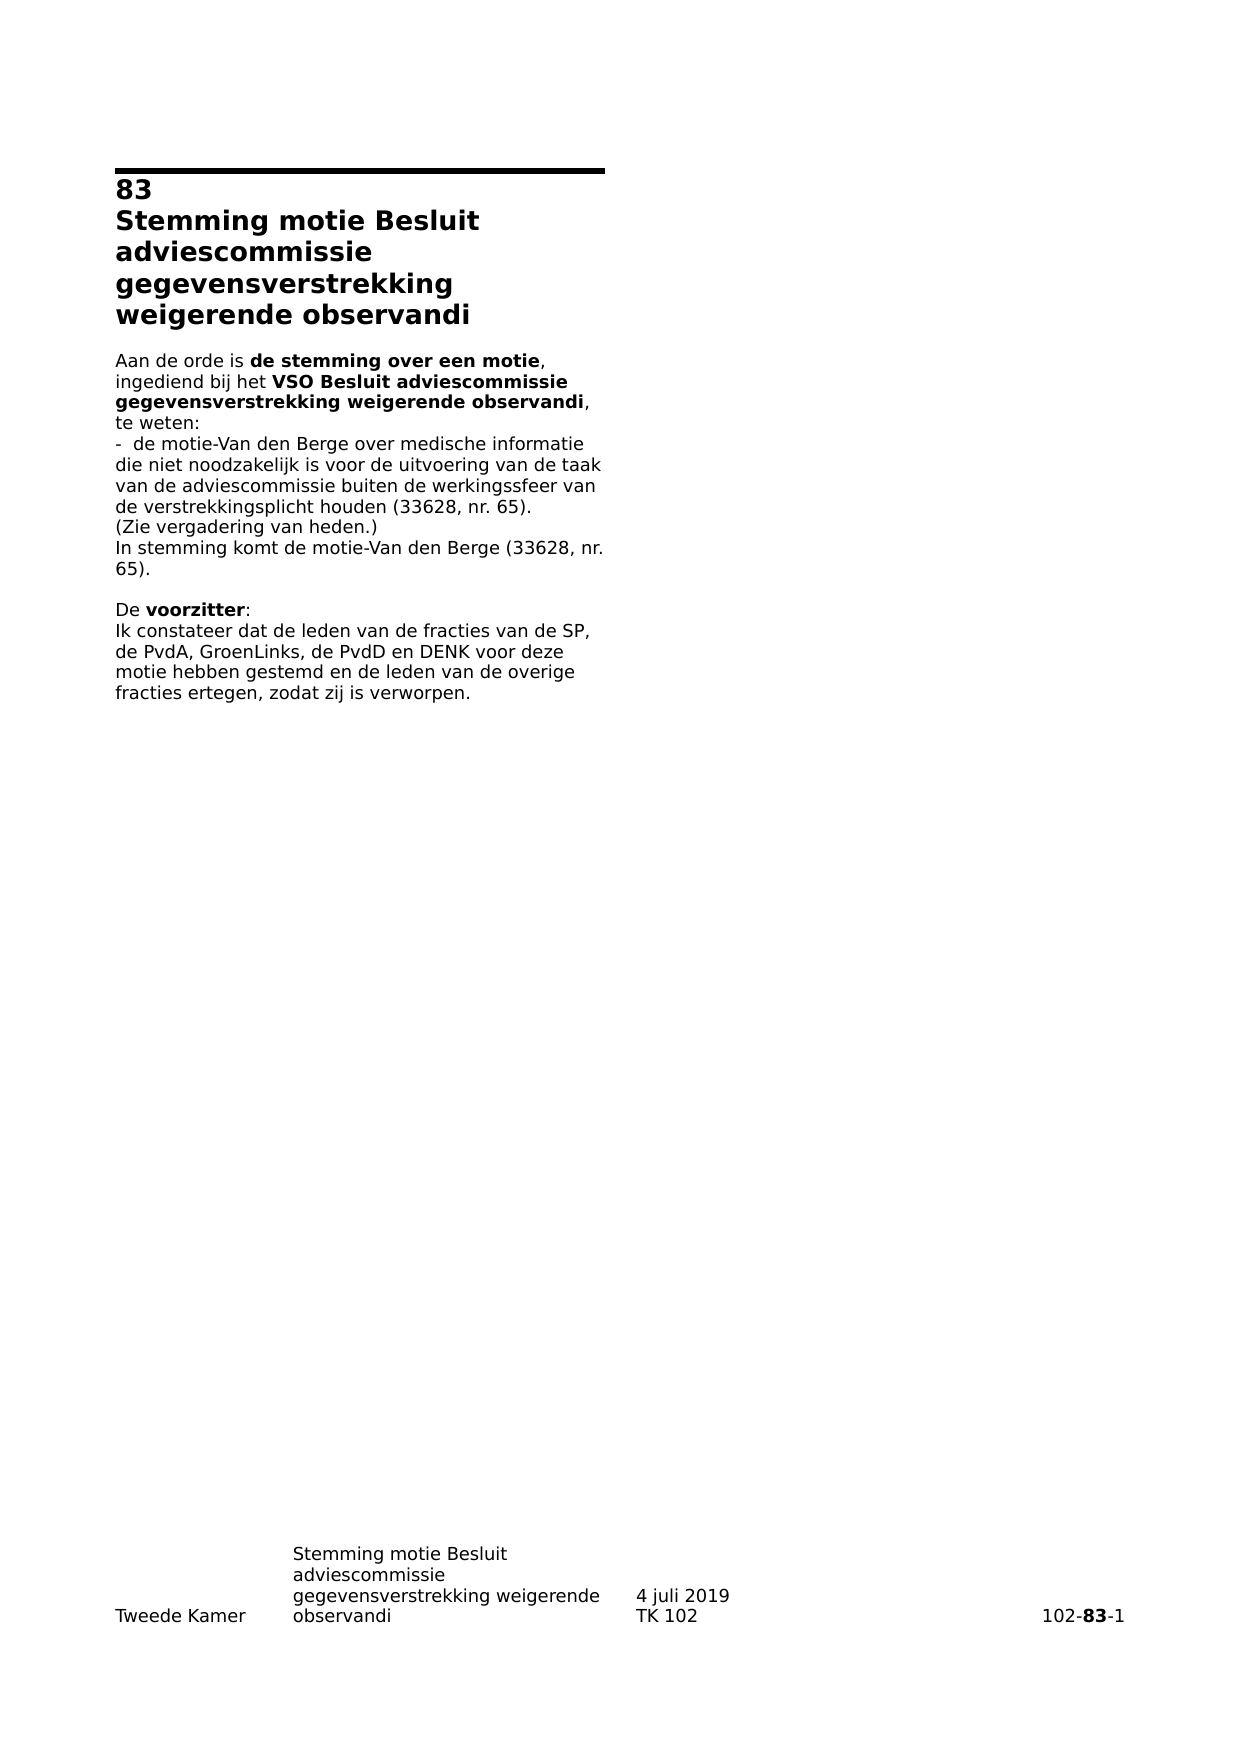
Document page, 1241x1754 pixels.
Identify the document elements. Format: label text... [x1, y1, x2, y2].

text Ik constateer dat de leden van de fracties van de SP, de PvdA, GroenLinks, de PvdD en DENK voor deze motie hebben gestemd en de leden van de overige fracties ertegen, zodat zij is verworpen. [115, 621, 605, 704]
title 83 Stemming motie Besluit adviescommissie gegevensverstrekking weigerende observandi [115, 174, 605, 331]
text te weten: [115, 413, 605, 434]
text In stemming komt de motie-Van den Berge (33628, nr. 65). [115, 538, 605, 580]
text (Zie vergadering van heden.) [115, 517, 605, 538]
text De voorzitter: [115, 600, 605, 621]
list de motie-Van den Berge over medische informatie die niet noodzakelijk is voor de uitvoering van de taak van de adviescommissie buiten de werkingssfeer van de verstrekkingsplicht houden (33628, nr. 65). [115, 434, 605, 517]
text Aan de orde is de stemming over een motie, ingediend bij het VSO Besluit adviescommissie gegevensverstrekking weigerende observandi, [115, 351, 605, 413]
